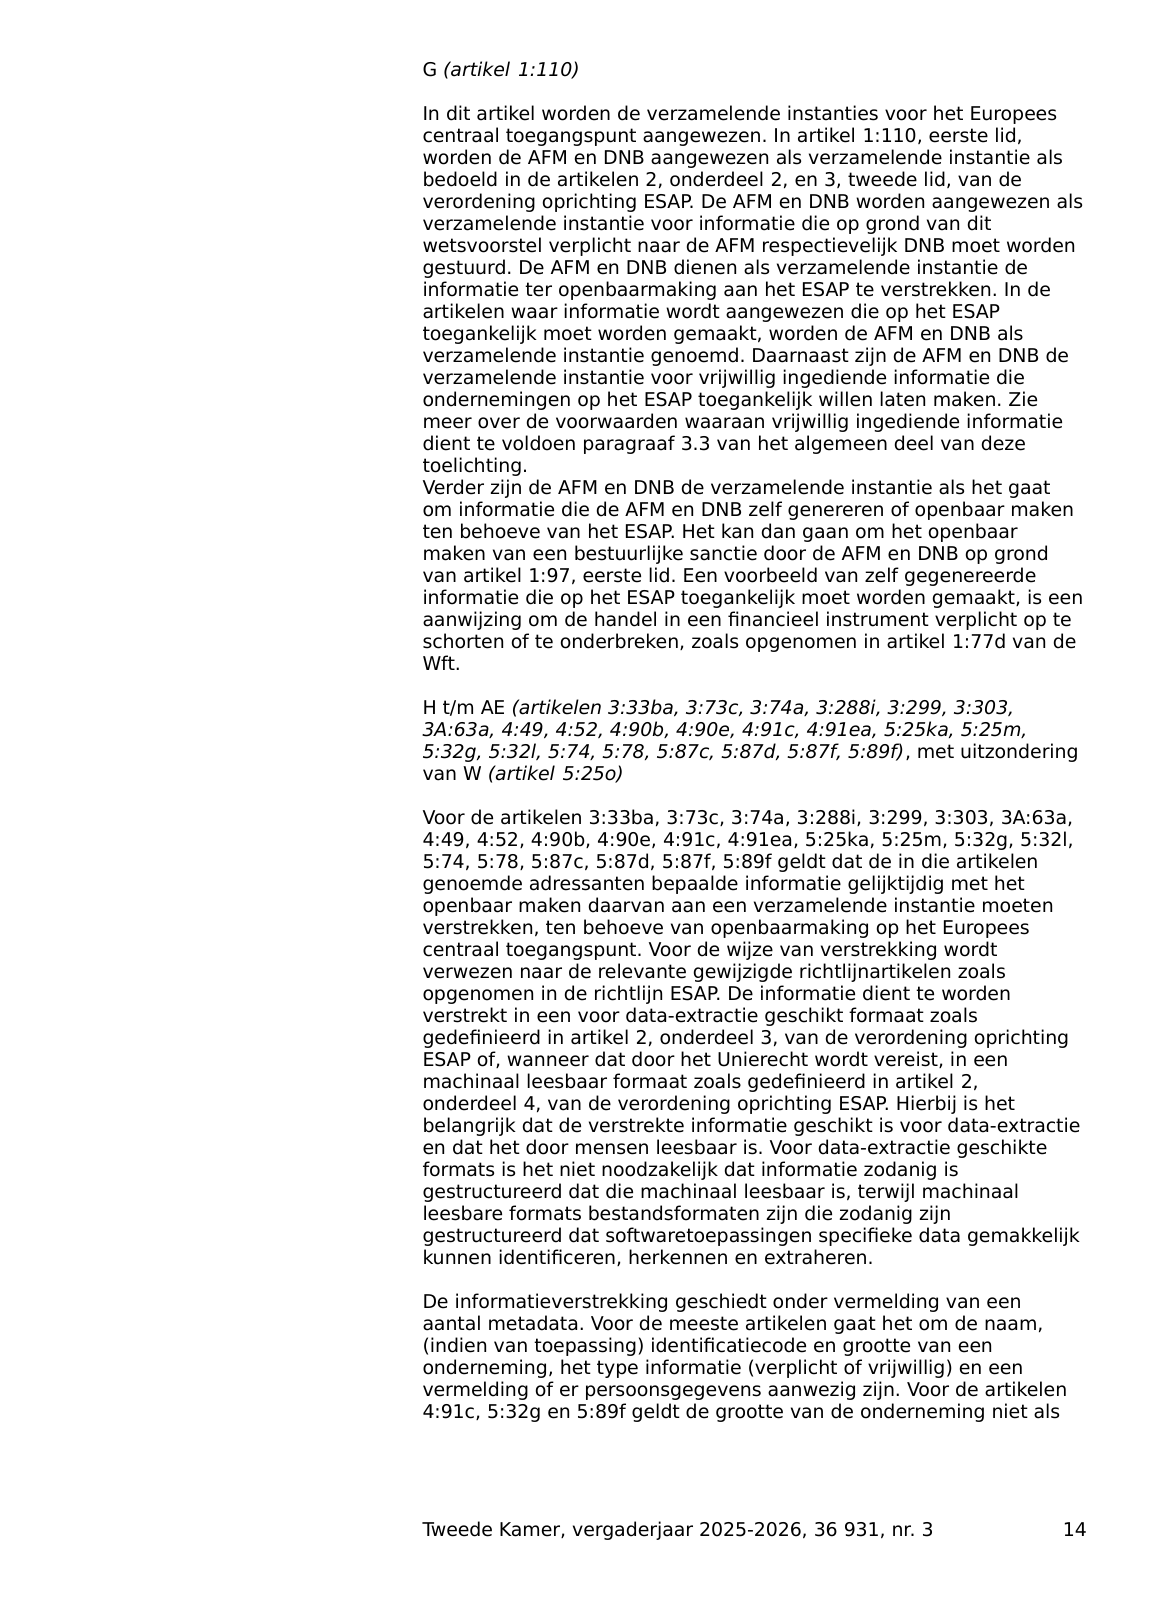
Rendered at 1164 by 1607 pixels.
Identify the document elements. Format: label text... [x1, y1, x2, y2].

text Verder zijn de AFM en DNB de verzamelende instantie als het gaat om informatie die de AFM en DNB zelf genereren of openbaar maken ten behoeve van het ESAP. Het kan dan gaan om het openbaar maken van een bestuurlijke sanctie door de AFM en DNB op grond van artikel 1:97, eerste lid. Een voorbeeld van zelf gegenereerde informatie die op het ESAP toegankelijk moet worden gemaakt, is een aanwijzing om de handel in een financieel instrument verplicht op te schorten of te onderbreken, zoals opgenomen in artikel 1:77d van de Wft. [422, 477, 1087, 675]
text Voor de artikelen 3:33ba, 3:73c, 3:74a, 3:288i, 3:299, 3:303, 3A:63a, 4:49, 4:52, 4:90b, 4:90e, 4:91c, 4:91ea, 5:25ka, 5:25m, 5:32g, 5:32l, 5:74, 5:78, 5:87c, 5:87d, 5:87f, 5:89f geldt dat de in die artikelen genoemde adressanten bepaalde informatie gelijktijdig met het openbaar maken daarvan aan een verzamelende instantie moeten verstrekken, ten behoeve van openbaarmaking op het Europees centraal toegangspunt. Voor de wijze van verstrekking wordt verwezen naar de relevante gewijzigde richtlijnartikelen zoals opgenomen in de richtlijn ESAP. De informatie dient te worden verstrekt in een voor data-extractie geschikt formaat zoals gedefinieerd in artikel 2, onderdeel 3, van de verordening oprichting ESAP of, wanneer dat door het Unierecht wordt vereist, in een machinaal leesbaar formaat zoals gedefinieerd in artikel 2, onderdeel 4, van de verordening oprichting ESAP. Hierbij is het belangrijk dat de verstrekte informatie geschikt is voor data-extractie en dat het door mensen leesbaar is. Voor data-extractie geschikte formats is het niet noodzakelijk dat informatie zodanig is gestructureerd dat die machinaal leesbaar is, terwijl machinaal leesbare formats bestandsformaten zijn die zodanig zijn gestructureerd dat softwaretoepassingen specifieke data gemakkelijk kunnen identificeren, herkennen en extraheren. [422, 807, 1087, 1268]
text In dit artikel worden de verzamelende instanties voor het Europees centraal toegangspunt aangewezen. In artikel 1:110, eerste lid, worden de AFM en DNB aangewezen als verzamelende instantie als bedoeld in de artikelen 2, onderdeel 2, en 3, tweede lid, van de verordening oprichting ESAP. De AFM en DNB worden aangewezen als verzamelende instantie voor informatie die op grond van dit wetsvoorstel verplicht naar de AFM respectievelijk DNB moet worden gestuurd. De AFM en DNB dienen als verzamelende instantie de informatie ter openbaarmaking aan het ESAP te verstrekken. In de artikelen waar informatie wordt aangewezen die op het ESAP toegankelijk moet worden gemaakt, worden de AFM en DNB als verzamelende instantie genoemd. Daarnaast zijn de AFM en DNB de verzamelende instantie voor vrijwillig ingediende informatie die ondernemingen op het ESAP toegankelijk willen laten maken. Zie meer over de voorwaarden waaraan vrijwillig ingediende informatie dient te voldoen paragraaf 3.3 van het algemeen deel van deze toelichting. [422, 103, 1087, 477]
text De informatieverstrekking geschiedt onder vermelding van een aantal metadata. Voor de meeste artikelen gaat het om de naam, (indien van toepassing) identificatiecode en grootte van een onderneming, het type informatie (verplicht of vrijwillig) en een vermelding of er persoonsgegevens aanwezig zijn. Voor de artikelen 4:91c, 5:32g en 5:89f geldt de grootte van de onderneming niet als [422, 1291, 1087, 1423]
subtitle G (artikel 1:110) [422, 59, 1087, 81]
subtitle H t/m AE (artikelen 3:33ba, 3:73c, 3:74a, 3:288i, 3:299, 3:303, 3A:63a, 4:49, 4:52, 4:90b, 4:90e, 4:91c, 4:91ea, 5:25ka, 5:25m, 5:32g, 5:32l, 5:74, 5:78, 5:87c, 5:87d, 5:87f, 5:89f), met uitzondering van W (artikel 5:25o) [422, 697, 1087, 785]
